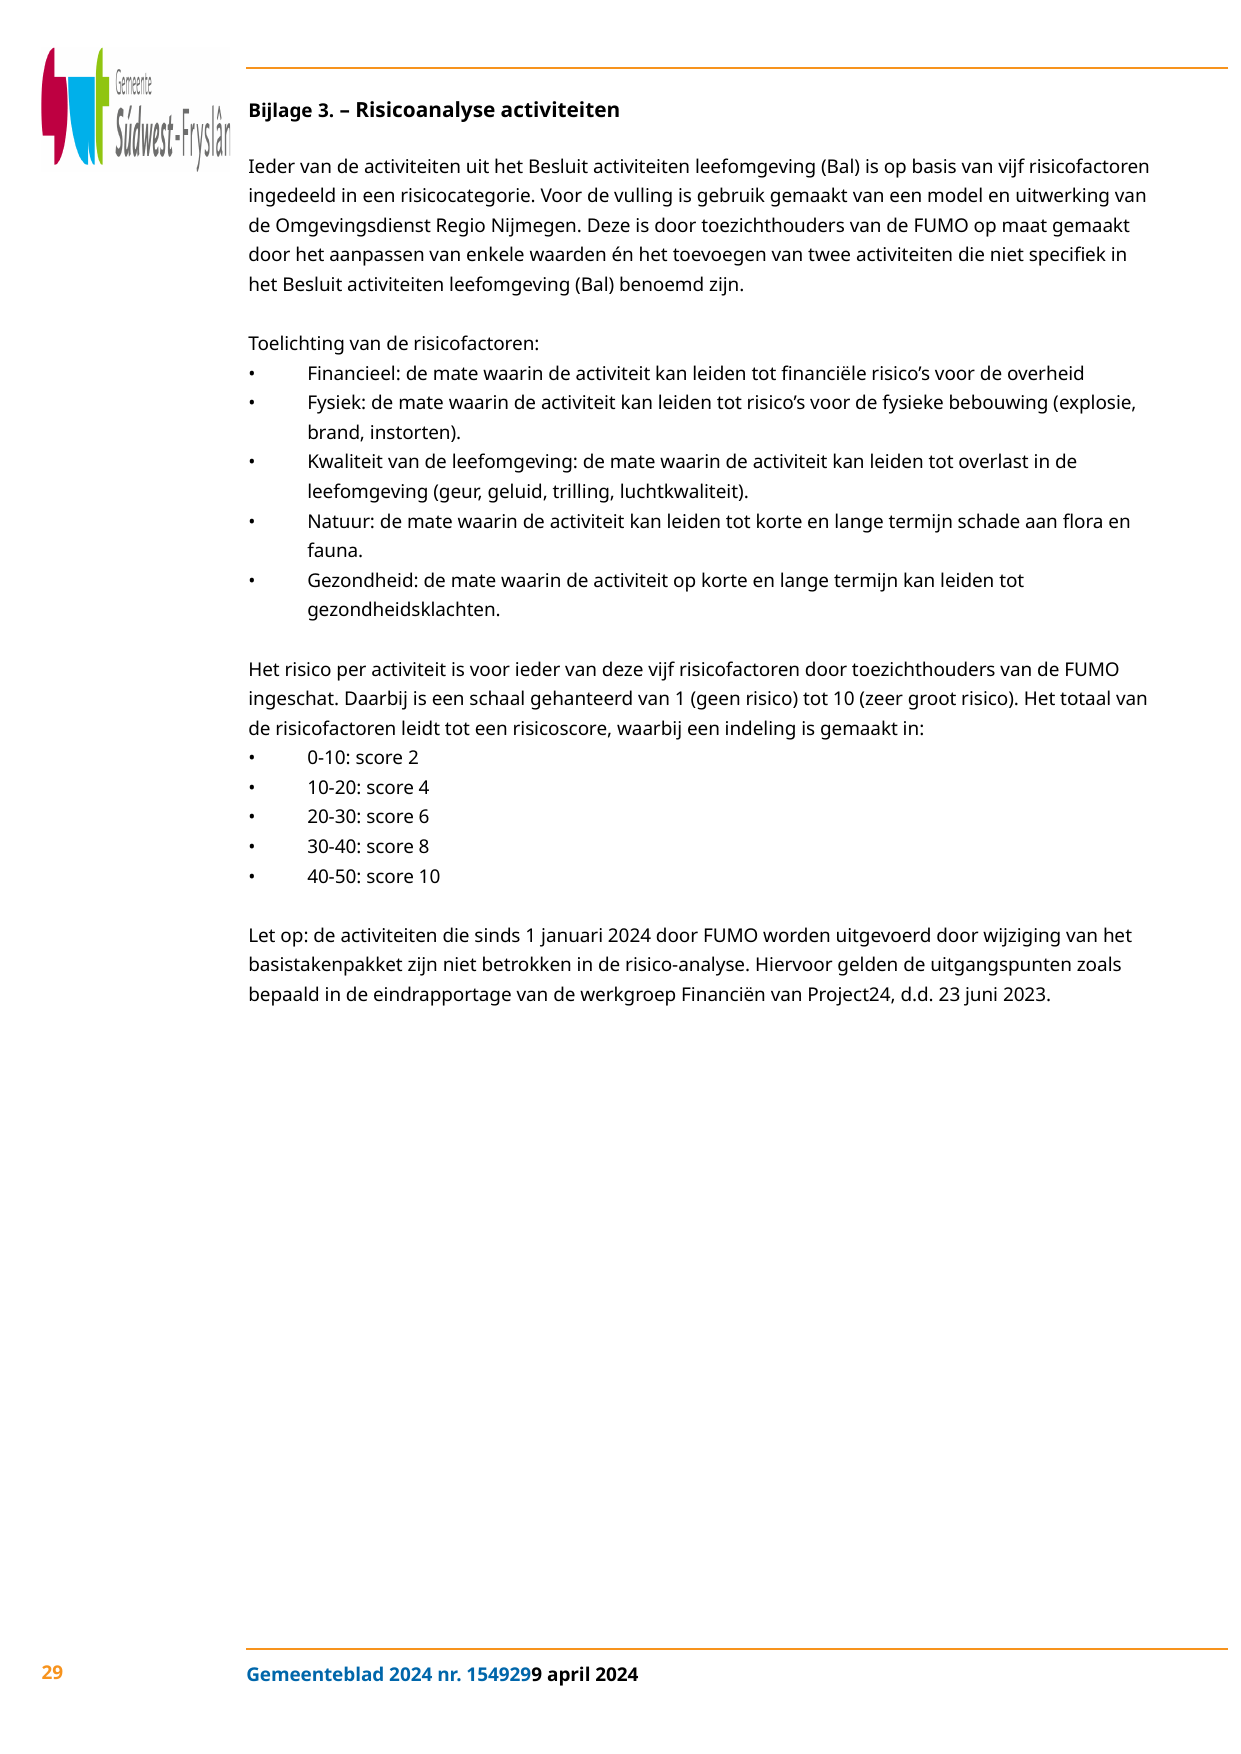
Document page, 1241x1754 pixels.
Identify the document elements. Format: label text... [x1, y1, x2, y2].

text Toelichting van de risicofactoren: [248, 330, 1152, 356]
list 20-30: score 6 [248, 804, 1152, 829]
list 0-10: score 2 [248, 744, 1152, 770]
picture [41, 47, 231, 172]
list Gezondheid: de mate waarin de activiteit op korte en lange termijn kan leiden tot gezondheidsklachten. [248, 567, 1152, 622]
list Fysiek: de mate waarin de activiteit kan leiden tot risico’s voor de fysieke bebouwing (explosie, brand, instorten). [248, 389, 1152, 445]
list 40-50: score 10 [248, 863, 1152, 889]
text Bijlage 3. – Risicoanalyse activiteiten [248, 95, 1152, 123]
list 30-40: score 8 [248, 833, 1152, 859]
text Let op: de activiteiten die sinds 1 januari 2024 door FUMO worden uitgevoerd door wijziging van het basistakenpakket zijn niet betrokken in de risico-analyse. Hiervoor gelden de uitgangspunten zoals bepaald in de eindrapportage van de werkgroep Financiën van Project24, d.d. 23 juni 2023. [248, 922, 1152, 1007]
text Ieder van de activiteiten uit het Besluit activiteiten leefomgeving (Bal) is op basis van vijf risicofactoren ingedeeld in een risicocategorie. Voor de vulling is gebruik gemaakt van een model en uitwerking van de Omgevingsdienst Regio Nijmegen. Deze is door toezichthouders van de FUMO op maat gemaakt door het aanpassen van enkele waarden én het toevoegen van twee activiteiten die niet specifiek in het Besluit activiteiten leefomgeving (Bal) benoemd zijn. [248, 153, 1152, 297]
list 10-20: score 4 [248, 774, 1152, 800]
list Financieel: de mate waarin de activiteit kan leiden tot financiële risico’s voor de overheid [248, 360, 1152, 386]
text Het risico per activiteit is voor ieder van deze vijf risicofactoren door toezichthouders van de FUMO ingeschat. Daarbij is een schaal gehanteerd van 1 (geen risico) tot 10 (zeer groot risico). Het totaal van de risicofactoren leidt tot een risicoscore, waarbij een indeling is gemaakt in: [248, 656, 1152, 741]
list Kwaliteit van de leefomgeving: de mate waarin de activiteit kan leiden tot overlast in de leefomgeving (geur, geluid, trilling, luchtkwaliteit). [248, 449, 1152, 504]
list Natuur: de mate waarin de activiteit kan leiden tot korte en lange termijn schade aan flora en fauna. [248, 508, 1152, 563]
